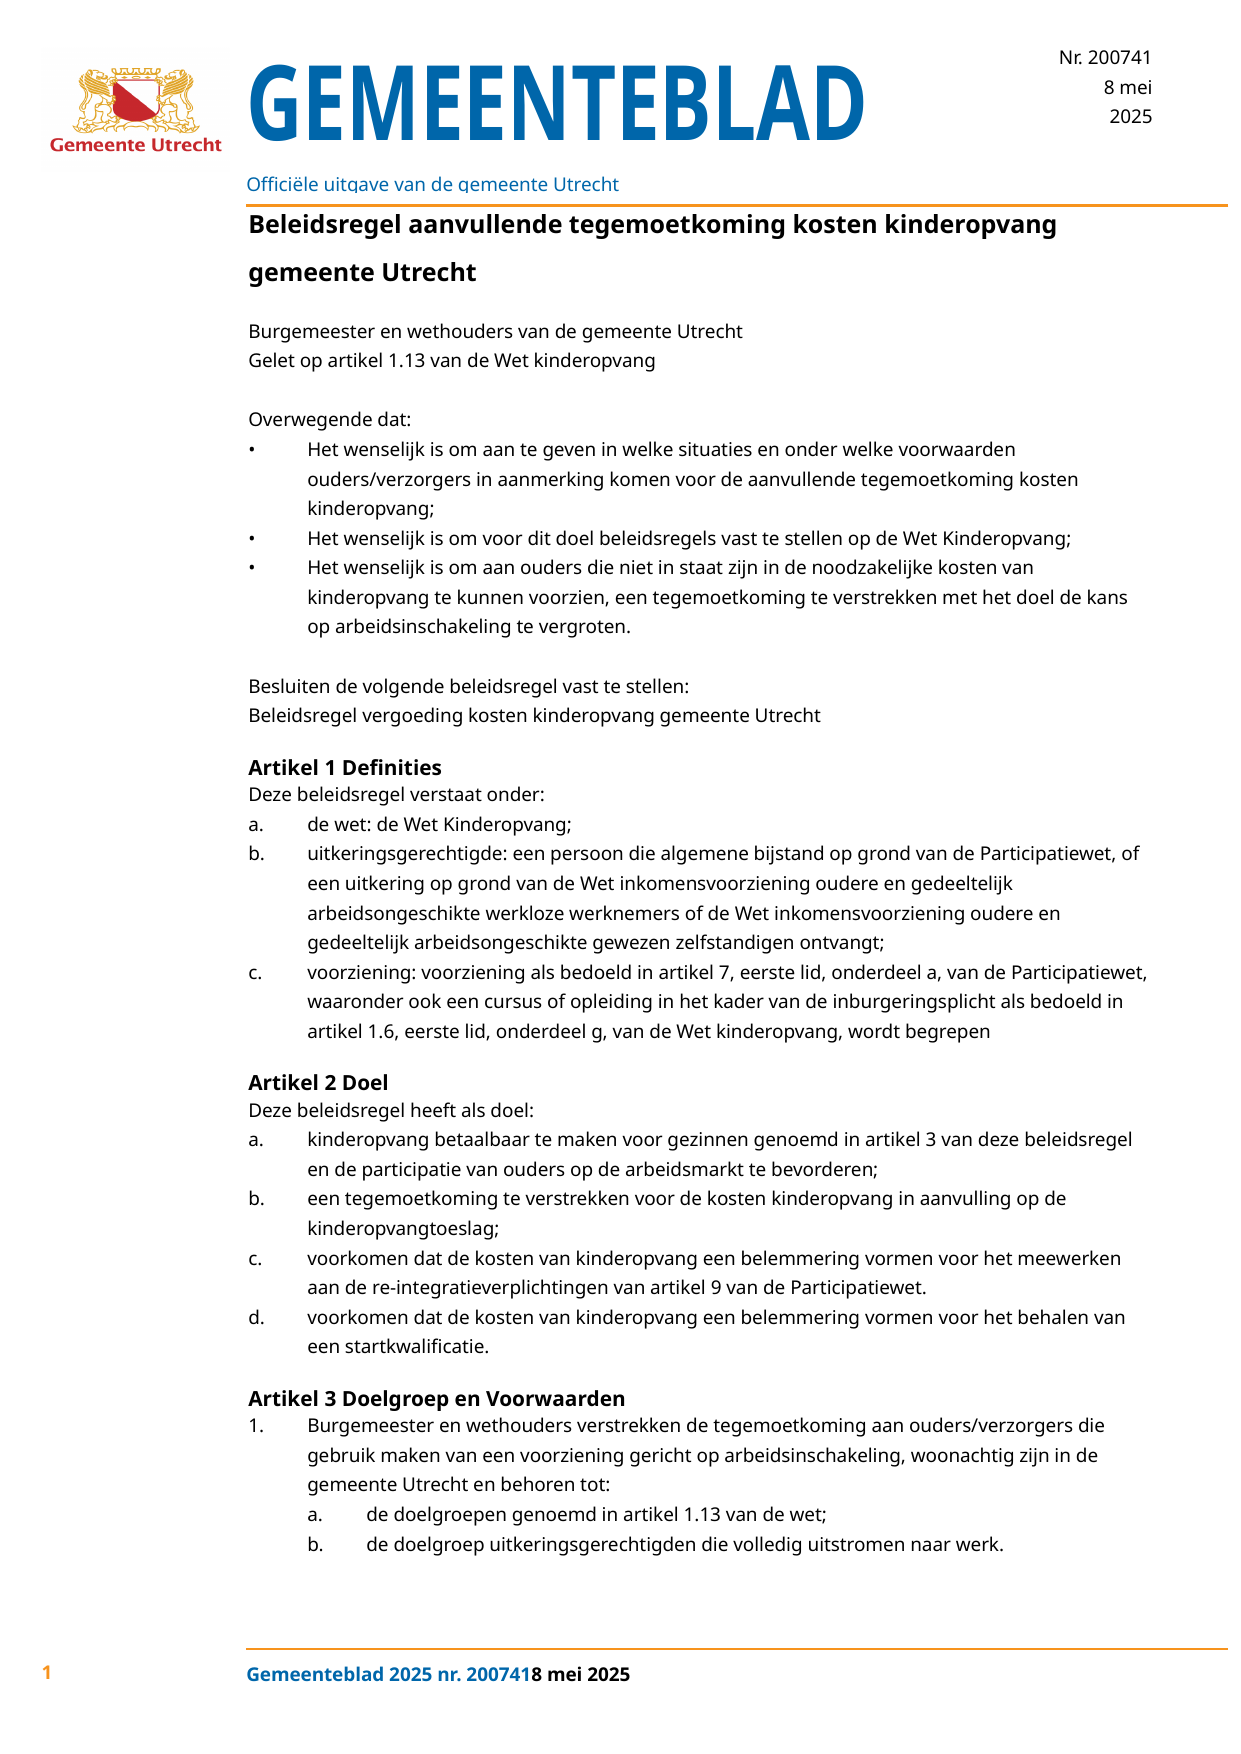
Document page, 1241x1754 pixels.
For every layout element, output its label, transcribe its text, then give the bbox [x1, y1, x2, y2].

list de doelgroepen genoemd in artikel 1.13 van de wet; [307, 1501, 1152, 1527]
list de wet: de Wet Kinderopvang; [248, 811, 1152, 837]
list een tegemoetkoming te verstrekken voor de kosten kinderopvang in aanvulling op de kinderopvangtoeslag; [248, 1186, 1152, 1241]
text Artikel 2 Doel [248, 1068, 1152, 1097]
list voorkomen dat de kosten van kinderopvang een belemmering vormen voor het meewerken aan de re-integratieverplichtingen van artikel 9 van de Participatiewet. [248, 1245, 1152, 1300]
list voorziening: voorziening als bedoeld in artikel 7, eerste lid, onderdeel a, van de Participatiewet, waaronder ook een cursus of opleiding in het kader van de inburgeringsplicht als bedoeld in artikel 1.6, eerste lid, onderdeel g, van de Wet kinderopvang, wordt begrepen [248, 959, 1152, 1044]
text Beleidsregel aanvullende tegemoetkoming kosten kinderopvang gemeente Utrecht [248, 207, 1152, 288]
text Burgemeester en wethouders van de gemeente Utrecht [248, 318, 1152, 344]
picture [41, 47, 231, 172]
text Beleidsregel vergoeding kosten kinderopvang gemeente Utrecht [248, 702, 1152, 728]
text Overwegende dat: [248, 407, 1152, 432]
text Gelet op artikel 1.13 van de Wet kinderopvang [248, 347, 1152, 373]
list de doelgroep uitkeringsgerechtigden die volledig uitstromen naar werk. [307, 1531, 1152, 1556]
text Artikel 1 Definities [248, 753, 1152, 781]
list Burgemeester en wethouders verstrekken de tegemoetkoming aan ouders/verzorgers die gebruik maken van een voorziening gericht op arbeidsinschakeling, woonachtig zijn in de gemeente Utrecht en behoren tot: [248, 1412, 1152, 1497]
text Besluiten de volgende beleidsregel vast te stellen: [248, 673, 1152, 699]
list Het wenselijk is om aan ouders die niet in staat zijn in de noodzakelijke kosten van kinderopvang te kunnen voorzien, een tegemoetkoming te verstrekken met het doel de kans op arbeidsinschakeling te vergroten. [248, 554, 1152, 639]
list kinderopvang betaalbaar te maken voor gezinnen genoemd in artikel 3 van deze beleidsregel en de participatie van ouders op de arbeidsmarkt te bevorderen; [248, 1126, 1152, 1182]
text Deze beleidsregel heeft als doel: [248, 1097, 1152, 1123]
list uitkeringsgerechtigde: een persoon die algemene bijstand op grond van de Participatiewet, of een uitkering op grond van de Wet inkomensvoorziening oudere en gedeeltelijk arbeidsongeschikte werkloze werknemers of de Wet inkomensvoorziening oudere en gedeeltelijk arbeidsongeschikte gewezen zelfstandigen ontvangt; [248, 841, 1152, 955]
text Deze beleidsregel verstaat onder: [248, 781, 1152, 807]
text Artikel 3 Doelgroep en Voorwaarden [248, 1384, 1152, 1412]
list Het wenselijk is om voor dit doel beleidsregels vast te stellen op de Wet Kinderopvang; [248, 525, 1152, 551]
list Het wenselijk is om aan te geven in welke situaties en onder welke voorwaarden ouders/verzorgers in aanmerking komen voor de aanvullende tegemoetkoming kosten kinderopvang; [248, 436, 1152, 521]
list voorkomen dat de kosten van kinderopvang een belemmering vormen voor het behalen van een startkwalificatie. [248, 1304, 1152, 1359]
